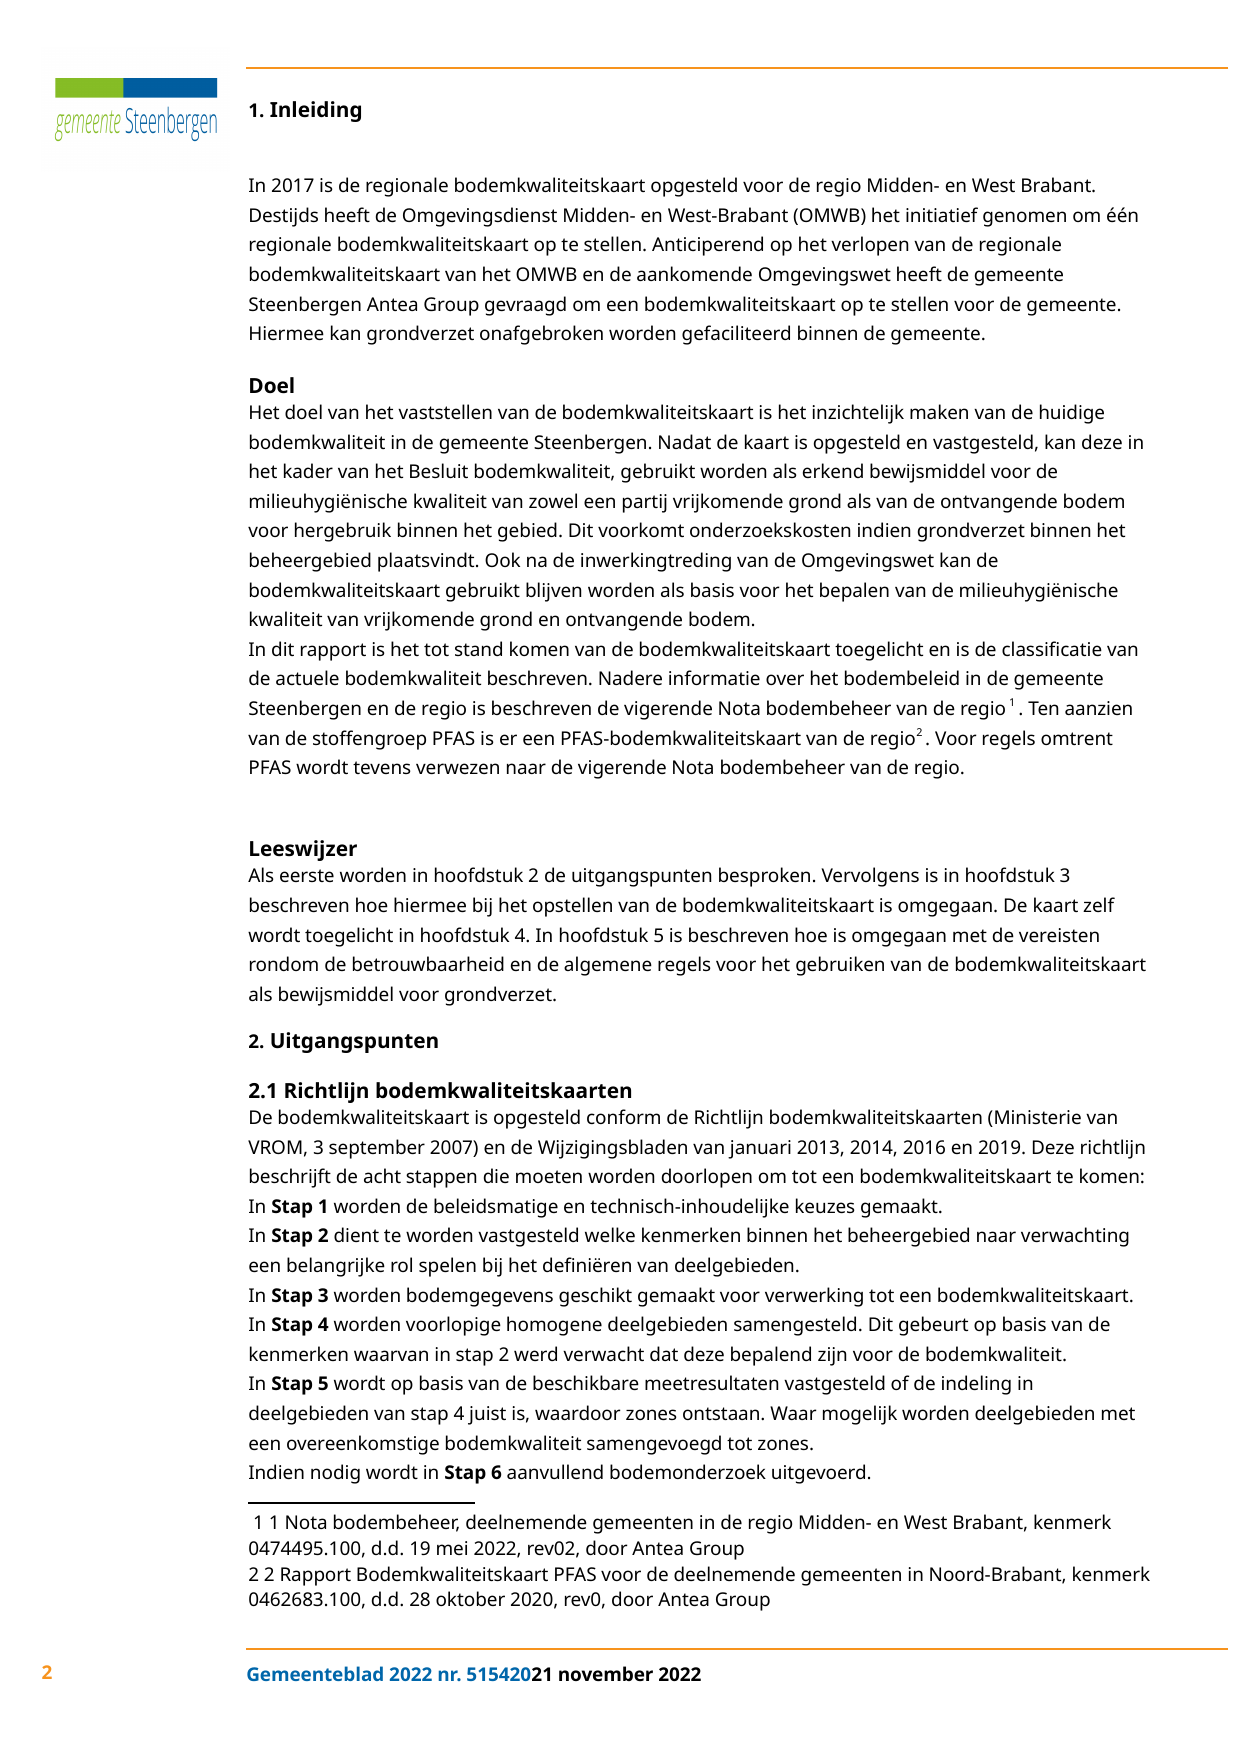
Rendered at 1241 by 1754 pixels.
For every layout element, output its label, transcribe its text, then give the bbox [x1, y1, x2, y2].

text 1. Inleiding [248, 95, 1152, 123]
text 2 Rapport Bodemkwaliteitskaart PFAS voor de deelnemende gemeenten in Noord-Brabant, kenmerk 0462683.100, d.d. 28 oktober 2020, rev0, door Antea Group [248, 1561, 1152, 1612]
text In 2017 is de regionale bodemkwaliteitskaart opgesteld voor de regio Midden- en West Brabant. Destijds heeft de Omgevingsdienst Midden- en West-Brabant (OMWB) het initiatief genomen om één regionale bodemkwaliteitskaart op te stellen. Anticiperend op het verlopen van de regionale bodemkwaliteitskaart van het OMWB en de aankomende Omgevingswet heeft de gemeente Steenbergen Antea Group gevraagd om een bodemkwaliteitskaart op te stellen voor de gemeente. Hiermee kan grondverzet onafgebroken worden gefaciliteerd binnen de gemeente. [248, 172, 1152, 346]
text In Stap 1 worden de beleidsmatige en technisch-inhoudelijke keuzes gemaakt. [248, 1193, 1152, 1219]
text 1 Nota bodembeheer, deelnemende gemeenten in de regio Midden- en West Brabant, kenmerk 0474495.100, d.d. 19 mei 2022, rev02, door Antea Group [248, 1509, 1152, 1561]
text Doel [248, 371, 1152, 399]
text In Stap 3 worden bodemgegevens geschikt gemaakt voor verwerking tot een bodemkwaliteitskaart. [248, 1282, 1152, 1308]
text De bodemkwaliteitskaart is opgesteld conform de Richtlijn bodemkwaliteitskaarten (Ministerie van VROM, 3 september 2007) en de Wijzigingsbladen van januari 2013, 2014, 2016 en 2019. Deze richtlijn beschrijft de acht stappen die moeten worden doorlopen om tot een bodemkwaliteitskaart te komen: [248, 1104, 1152, 1189]
text In dit rapport is het tot stand komen van de bodemkwaliteitskaart toegelicht en is de classificatie van de actuele bodemkwaliteit beschreven. Nadere informatie over het bodembeleid in de gemeente Steenbergen en de regio is beschreven de vigerende Nota bodembeheer van de regio. Ten aanzien van de stoffengroep PFAS is er een PFAS-bodemkwaliteitskaart van de regio. Voor regels omtrent PFAS wordt tevens verwezen naar de vigerende Nota bodembeheer van de regio. [248, 636, 1152, 780]
picture [41, 47, 231, 172]
text In Stap 2 dient te worden vastgesteld welke kenmerken binnen het beheergebied naar verwachting een belangrijke rol spelen bij het definiëren van deelgebieden. [248, 1223, 1152, 1278]
text 2.1 Richtlijn bodemkwaliteitskaarten [248, 1076, 1152, 1104]
text 2. Uitgangspunten [248, 1027, 1152, 1055]
text Indien nodig wordt in Stap 6 aanvullend bodemonderzoek uitgevoerd. [248, 1459, 1152, 1485]
text Het doel van het vaststellen van de bodemkwaliteitskaart is het inzichtelijk maken van de huidige bodemkwaliteit in de gemeente Steenbergen. Nadat de kaart is opgesteld en vastgesteld, kan deze in het kader van het Besluit bodemkwaliteit, gebruikt worden als erkend bewijsmiddel voor de milieuhygiënische kwaliteit van zowel een partij vrijkomende grond als van de ontvangende bodem voor hergebruik binnen het gebied. Dit voorkomt onderzoekskosten indien grondverzet binnen het beheergebied plaatsvindt. Ook na de inwerkingtreding van de Omgevingswet kan de bodemkwaliteitskaart gebruikt blijven worden als basis voor het bepalen van de milieuhygiënische kwaliteit van vrijkomende grond en ontvangende bodem. [248, 399, 1152, 632]
text Als eerste worden in hoofdstuk 2 de uitgangspunten besproken. Vervolgens is in hoofdstuk 3 beschreven hoe hiermee bij het opstellen van de bodemkwaliteitskaart is omgegaan. De kaart zelf wordt toegelicht in hoofdstuk 4. In hoofdstuk 5 is beschreven hoe is omgegaan met de vereisten rondom de betrouwbaarheid en de algemene regels voor het gebruiken van de bodemkwaliteitskaart als bewijsmiddel voor grondverzet. [248, 863, 1152, 1007]
text In Stap 5 wordt op basis van de beschikbare meetresultaten vastgesteld of de indeling in deelgebieden van stap 4 juist is, waardoor zones ontstaan. Waar mogelijk worden deelgebieden met een overeenkomstige bodemkwaliteit samengevoegd tot zones. [248, 1371, 1152, 1456]
text Leeswijzer [248, 834, 1152, 863]
text In Stap 4 worden voorlopige homogene deelgebieden samengesteld. Dit gebeurt op basis van de kenmerken waarvan in stap 2 werd verwacht dat deze bepalend zijn voor de bodemkwaliteit. [248, 1311, 1152, 1367]
